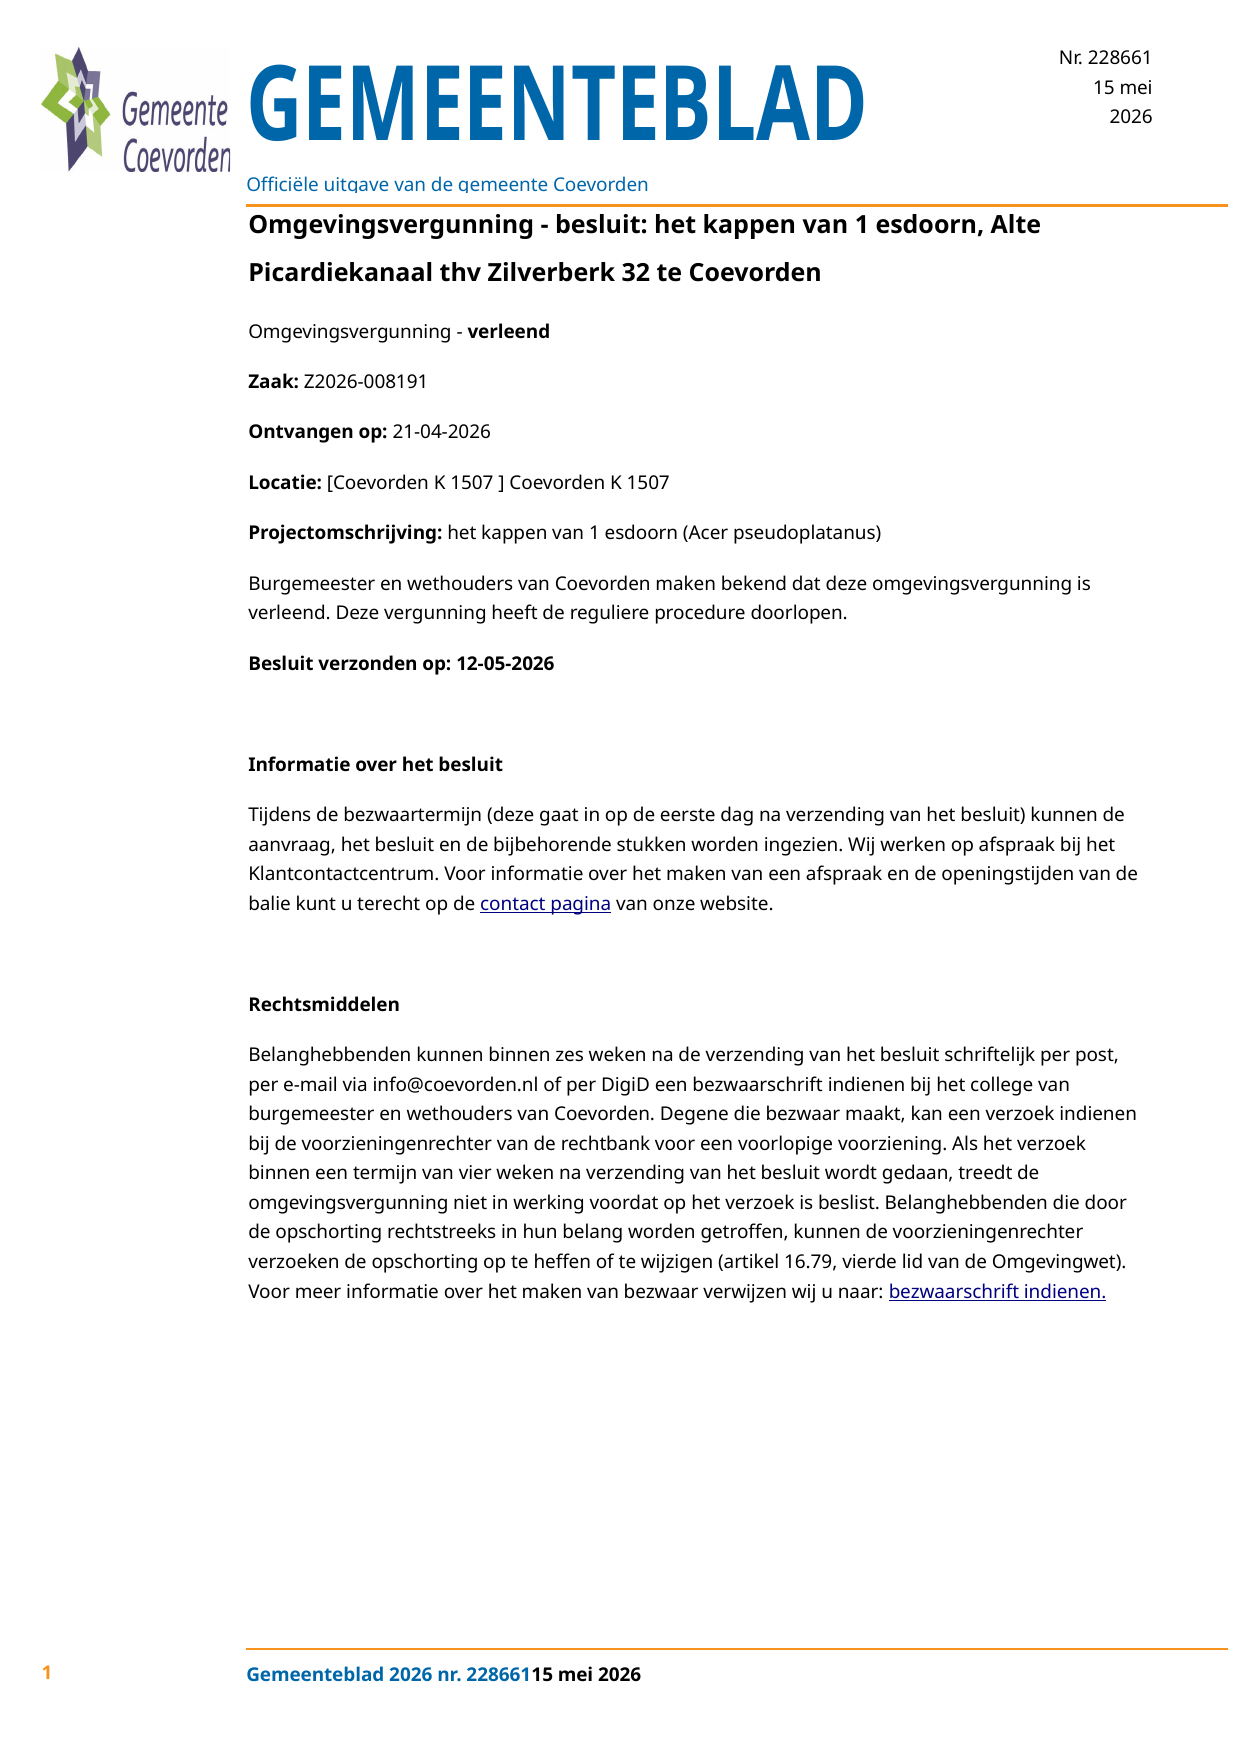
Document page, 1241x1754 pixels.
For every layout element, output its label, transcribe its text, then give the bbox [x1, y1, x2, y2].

text Zaak: Z2026-008191 [248, 368, 1152, 394]
picture [41, 47, 231, 172]
text Besluit verzonden op: 12-05-2026 [248, 650, 1152, 676]
text Projectomschrijving: het kappen van 1 esdoorn (Acer pseudoplatanus) [248, 519, 1152, 545]
text Burgemeester en wethouders van Coevorden maken bekend dat deze omgevingsvergunning is verleend. Deze vergunning heeft de reguliere procedure doorlopen. [248, 570, 1152, 625]
text Omgevingsvergunning - verleend [248, 318, 1152, 344]
text Omgevingsvergunning - besluit: het kappen van 1 esdoorn, Alte Picardiekanaal thv Zilverberk 32 te Coevorden [248, 207, 1152, 288]
text Belanghebbenden kunnen binnen zes weken na de verzending van het besluit schriftelijk per post, per e-mail via info@coevorden.nl of per DigiD een bezwaarschrift indienen bij het college van burgemeester en wethouders van Coevorden. Degene die bezwaar maakt, kan een verzoek indienen bij de voorzieningenrechter van de rechtbank voor een voorlopige voorziening. Als het verzoek binnen een termijn van vier weken na verzending van het besluit wordt gedaan, treedt de omgevingsvergunning niet in werking voordat op het verzoek is beslist. Belanghebbenden die door de opschorting rechtstreeks in hun belang worden getroffen, kunnen de voorzieningenrechter verzoeken de opschorting op te heffen of te wijzigen (artikel 16.79, vierde lid van de Omgevingwet). Voor meer informatie over het maken van bezwaar verwijzen wij u naar: bezwaarschrift indienen. [248, 1041, 1152, 1304]
text Rechtsmiddelen [248, 991, 1152, 1017]
text Ontvangen op: 21-04-2026 [248, 419, 1152, 444]
text Tijdens de bezwaartermijn (deze gaat in op de eerste dag na verzending van het besluit) kunnen de aanvraag, het besluit en de bijbehorende stukken worden ingezien. Wij werken op afspraak bij het Klantcontactcentrum. Voor informatie over het maken van een afspraak en de openingstijden van de balie kunt u terecht op de contact pagina van onze website. [248, 801, 1152, 916]
text Locatie: [Coevorden K 1507 ] Coevorden K 1507 [248, 469, 1152, 495]
text Informatie over het besluit [248, 751, 1152, 777]
